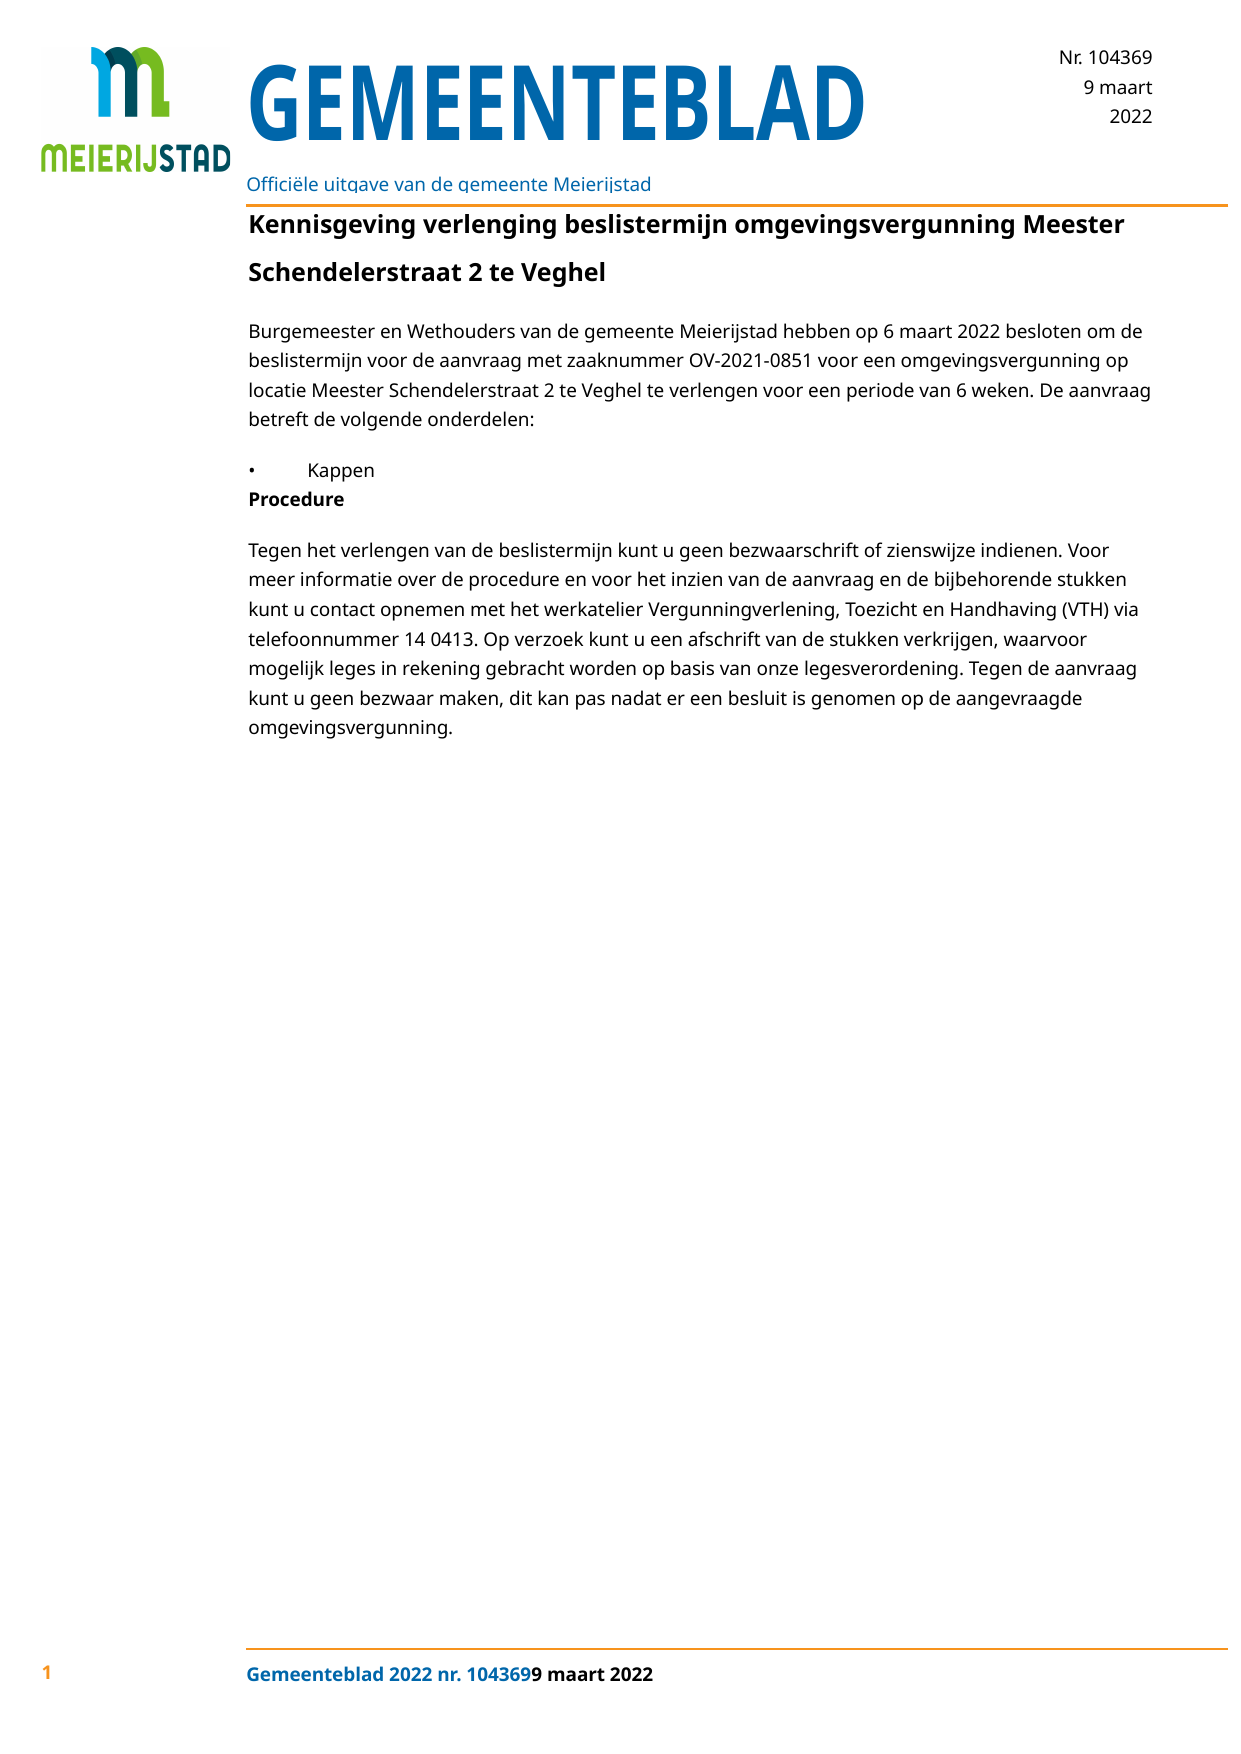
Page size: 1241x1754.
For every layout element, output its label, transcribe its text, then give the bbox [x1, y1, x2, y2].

picture [41, 47, 231, 172]
text Tegen het verlengen van de beslistermijn kunt u geen bezwaarschrift of zienswijze indienen. Voor meer informatie over de procedure en voor het inzien van de aanvraag en de bijbehorende stukken kunt u contact opnemen met het werkatelier Vergunningverlening, Toezicht en Handhaving (VTH) via telefoonnummer 14 0413. Op verzoek kunt u een afschrift van de stukken verkrijgen, waarvoor mogelijk leges in rekening gebracht worden op basis van onze legesverordening. Tegen de aanvraag kunt u geen bezwaar maken, dit kan pas nadat er een besluit is genomen op de aangevraagde omgevingsvergunning. [248, 537, 1152, 740]
text Procedure [248, 487, 1152, 512]
text Kennisgeving verlenging beslistermijn omgevingsvergunning Meester Schendelerstraat 2 te Veghel [248, 207, 1152, 288]
list Kappen [248, 457, 1152, 483]
text Burgemeester en Wethouders van de gemeente Meierijstad hebben op 6 maart 2022 besloten om de beslistermijn voor de aanvraag met zaaknummer OV-2021-0851 voor een omgevingsvergunning op locatie Meester Schendelerstraat 2 te Veghel te verlengen voor een periode van 6 weken. De aanvraag betreft de volgende onderdelen: [248, 318, 1152, 432]
